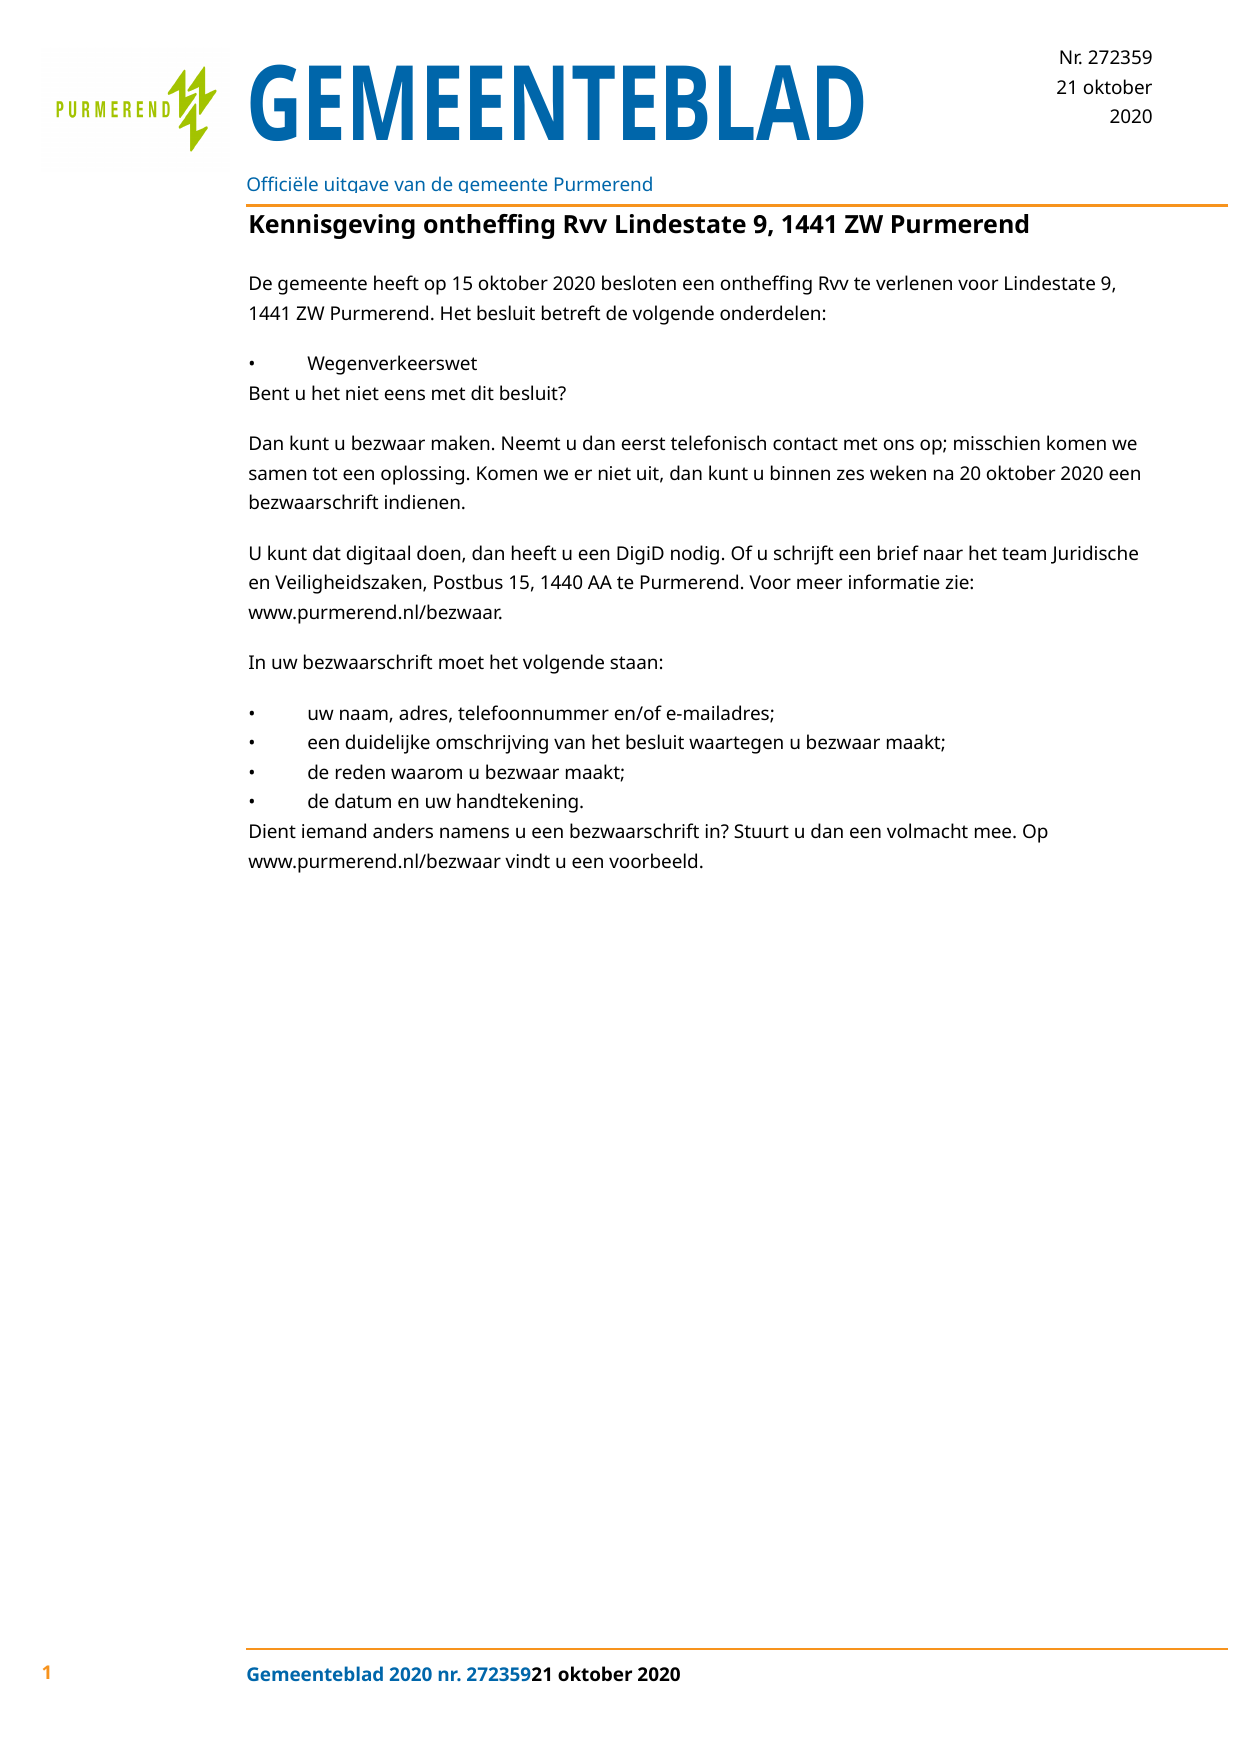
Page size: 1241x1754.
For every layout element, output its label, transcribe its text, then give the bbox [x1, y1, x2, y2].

list Wegenverkeerswet [248, 350, 1152, 376]
text Bent u het niet eens met dit besluit? [248, 380, 1152, 406]
picture [41, 47, 231, 172]
text In uw bezwaarschrift moet het volgende staan: [248, 649, 1152, 675]
text Kennisgeving ontheffing Rvv Lindestate 9, 1441 ZW Purmerend [248, 207, 1152, 241]
text De gemeente heeft op 15 oktober 2020 besloten een ontheffing Rvv te verlenen voor Lindestate 9, 1441 ZW Purmerend. Het besluit betreft de volgende onderdelen: [248, 270, 1152, 326]
list de datum en uw handtekening. [248, 789, 1152, 814]
text U kunt dat digitaal doen, dan heeft u een DigiD nodig. Of u schrijft een brief naar het team Juridische en Veiligheidszaken, Postbus 15, 1440 AA te Purmerend. Voor meer informatie zie: www.purmerend.nl/bezwaar. [248, 540, 1152, 625]
list uw naam, adres, telefoonnummer en/of e-mailadres; [248, 700, 1152, 726]
text Dient iemand anders namens u een bezwaarschrift in? Stuurt u dan een volmacht mee. Op www.purmerend.nl/bezwaar vindt u een voorbeeld. [248, 818, 1152, 873]
list een duidelijke omschrijving van het besluit waartegen u bezwaar maakt; [248, 729, 1152, 755]
list de reden waarom u bezwaar maakt; [248, 759, 1152, 785]
text Dan kunt u bezwaar maken. Neemt u dan eerst telefonisch contact met ons op; misschien komen we samen tot een oplossing. Komen we er niet uit, dan kunt u binnen zes weken na 20 oktober 2020 een bezwaarschrift indienen. [248, 430, 1152, 515]
